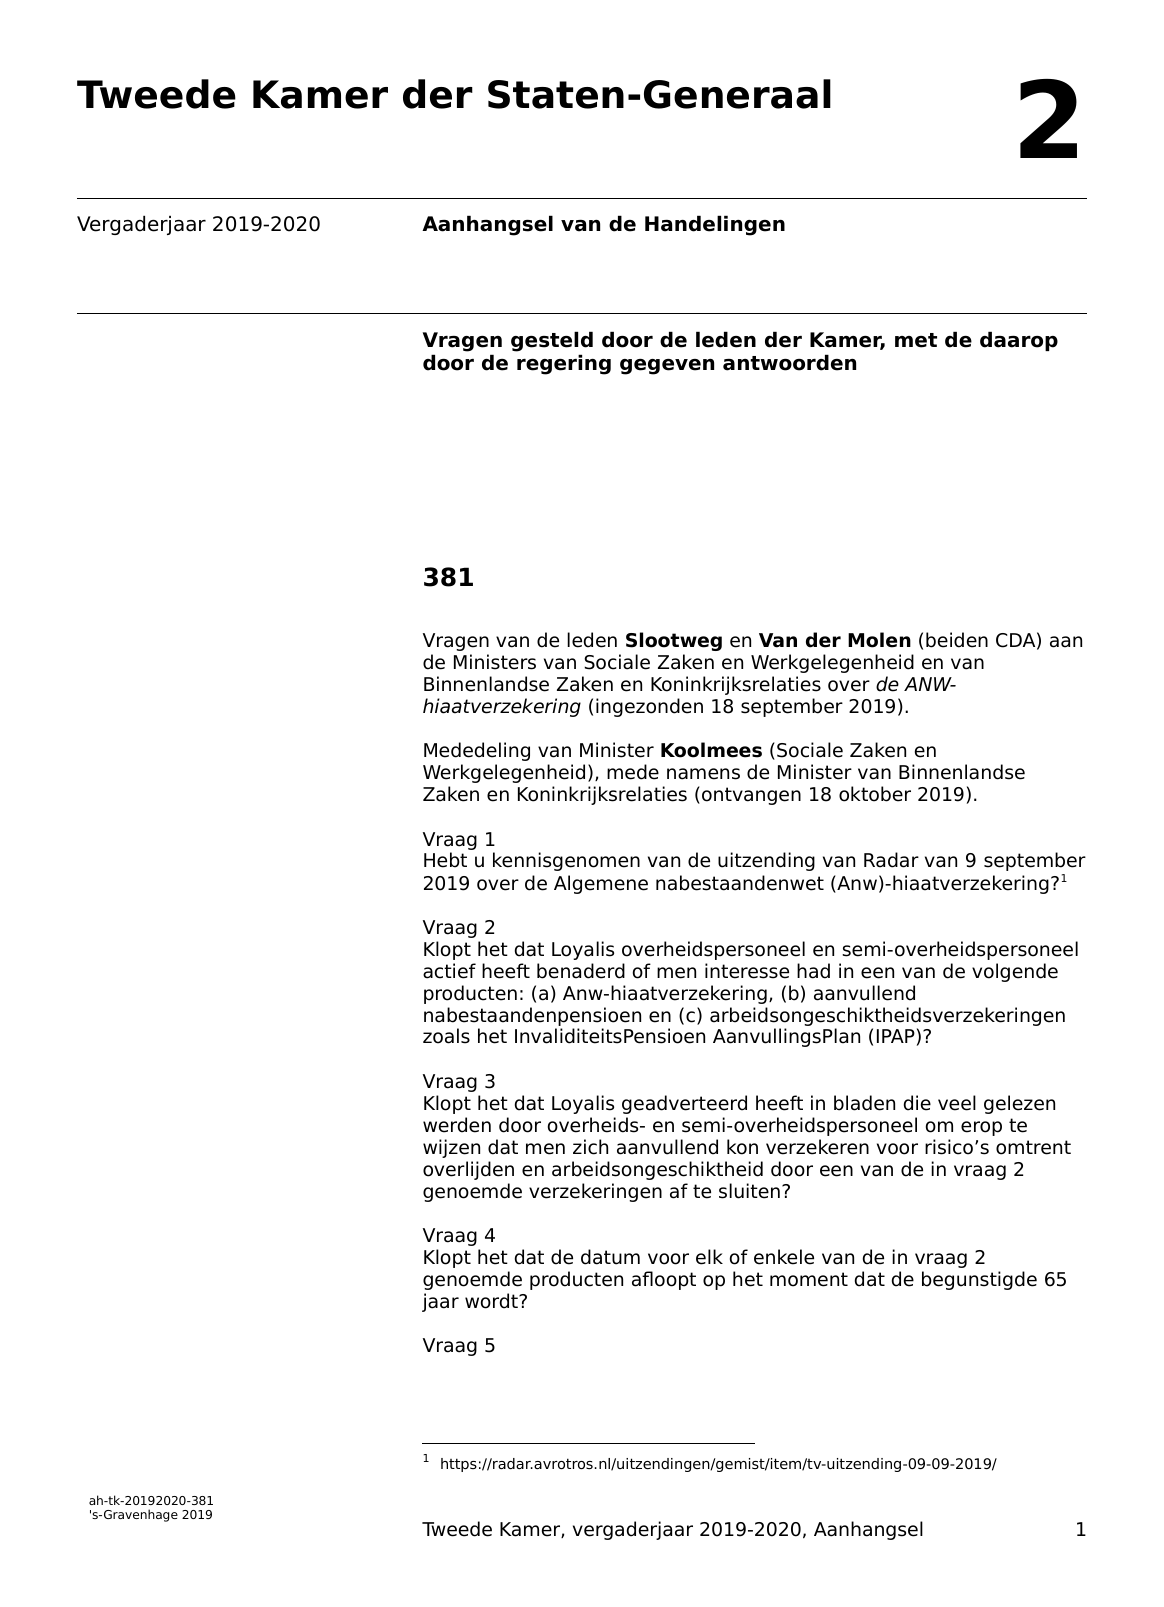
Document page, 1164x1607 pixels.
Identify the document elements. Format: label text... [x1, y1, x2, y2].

text Vraag 1 [422, 828, 1087, 850]
text Klopt het dat Loyalis overheidspersoneel en semi-overheidspersoneel actief heeft benaderd of men interesse had in een van de volgende producten: (a) Anw-hiaatverzekering, (b) aanvullend nabestaandenpensioen en (c) arbeidsongeschiktheidsverzekeringen zoals het InvaliditeitsPensioen AanvullingsPlan (IPAP)? [422, 938, 1087, 1048]
text 's-Gravenhage 2019 [88, 1508, 323, 1522]
table_cell [77, 314, 422, 375]
text Vraag 3 [422, 1071, 1087, 1093]
text ah-tk-20192020-381 [88, 1494, 323, 1508]
text Mededeling van Minister Koolmees (Sociale Zaken en Werkgelegenheid), mede namens de Minister van Binnenlandse Zaken en Koninkrijksrelaties (ontvangen 18 oktober 2019). [422, 740, 1087, 806]
text 381 [422, 563, 1087, 592]
text Vraag 4 [422, 1225, 1087, 1247]
text Klopt het dat Loyalis geadverteerd heeft in bladen die veel gelezen werden door overheids- en semi-overheidspersoneel om erop te wijzen dat men zich aanvullend kon verzekeren voor risico’s omtrent overlijden en arbeidsongeschiktheid door een van de in vraag 2 genoemde verzekeringen af te sluiten? [422, 1093, 1087, 1202]
table_cell Aanhangsel van de Handelingen [422, 199, 1087, 313]
text https://radar.avrotros.nl/uitzendingen/gemist/item/tv-uitzending-09-09-2019/ [422, 1452, 1087, 1474]
text Vragen van de leden Slootweg en Van der Molen (beiden CDA) aan de Ministers van Sociale Zaken en Werkgelegenheid en van Binnenlandse Zaken en Koninkrijksrelaties over de ANW-hiaatverzekering (ingezonden 18 september 2019). [422, 630, 1087, 718]
table_header Tweede Kamer der Staten-Generaal [77, 59, 886, 198]
text Vraag 2 [422, 917, 1087, 938]
text Klopt het dat de datum voor elk of enkele van de in vraag 2 genoemde producten afloopt op het moment dat de begunstigde 65 jaar wordt? [422, 1247, 1087, 1313]
table_header 2 [886, 59, 1087, 198]
text Hebt u kennisgenomen van de uitzending van Radar van 9 september 2019 over de Algemene nabestaandenwet (Anw)-hiaatverzekering? [422, 850, 1087, 894]
table_cell Vragen gesteld door de leden der Kamer, met de daarop door de regering gegeven antwoorden [422, 314, 1087, 375]
text Vraag 5 [422, 1335, 1087, 1357]
table_cell Vergaderjaar 2019-2020 [77, 199, 422, 313]
